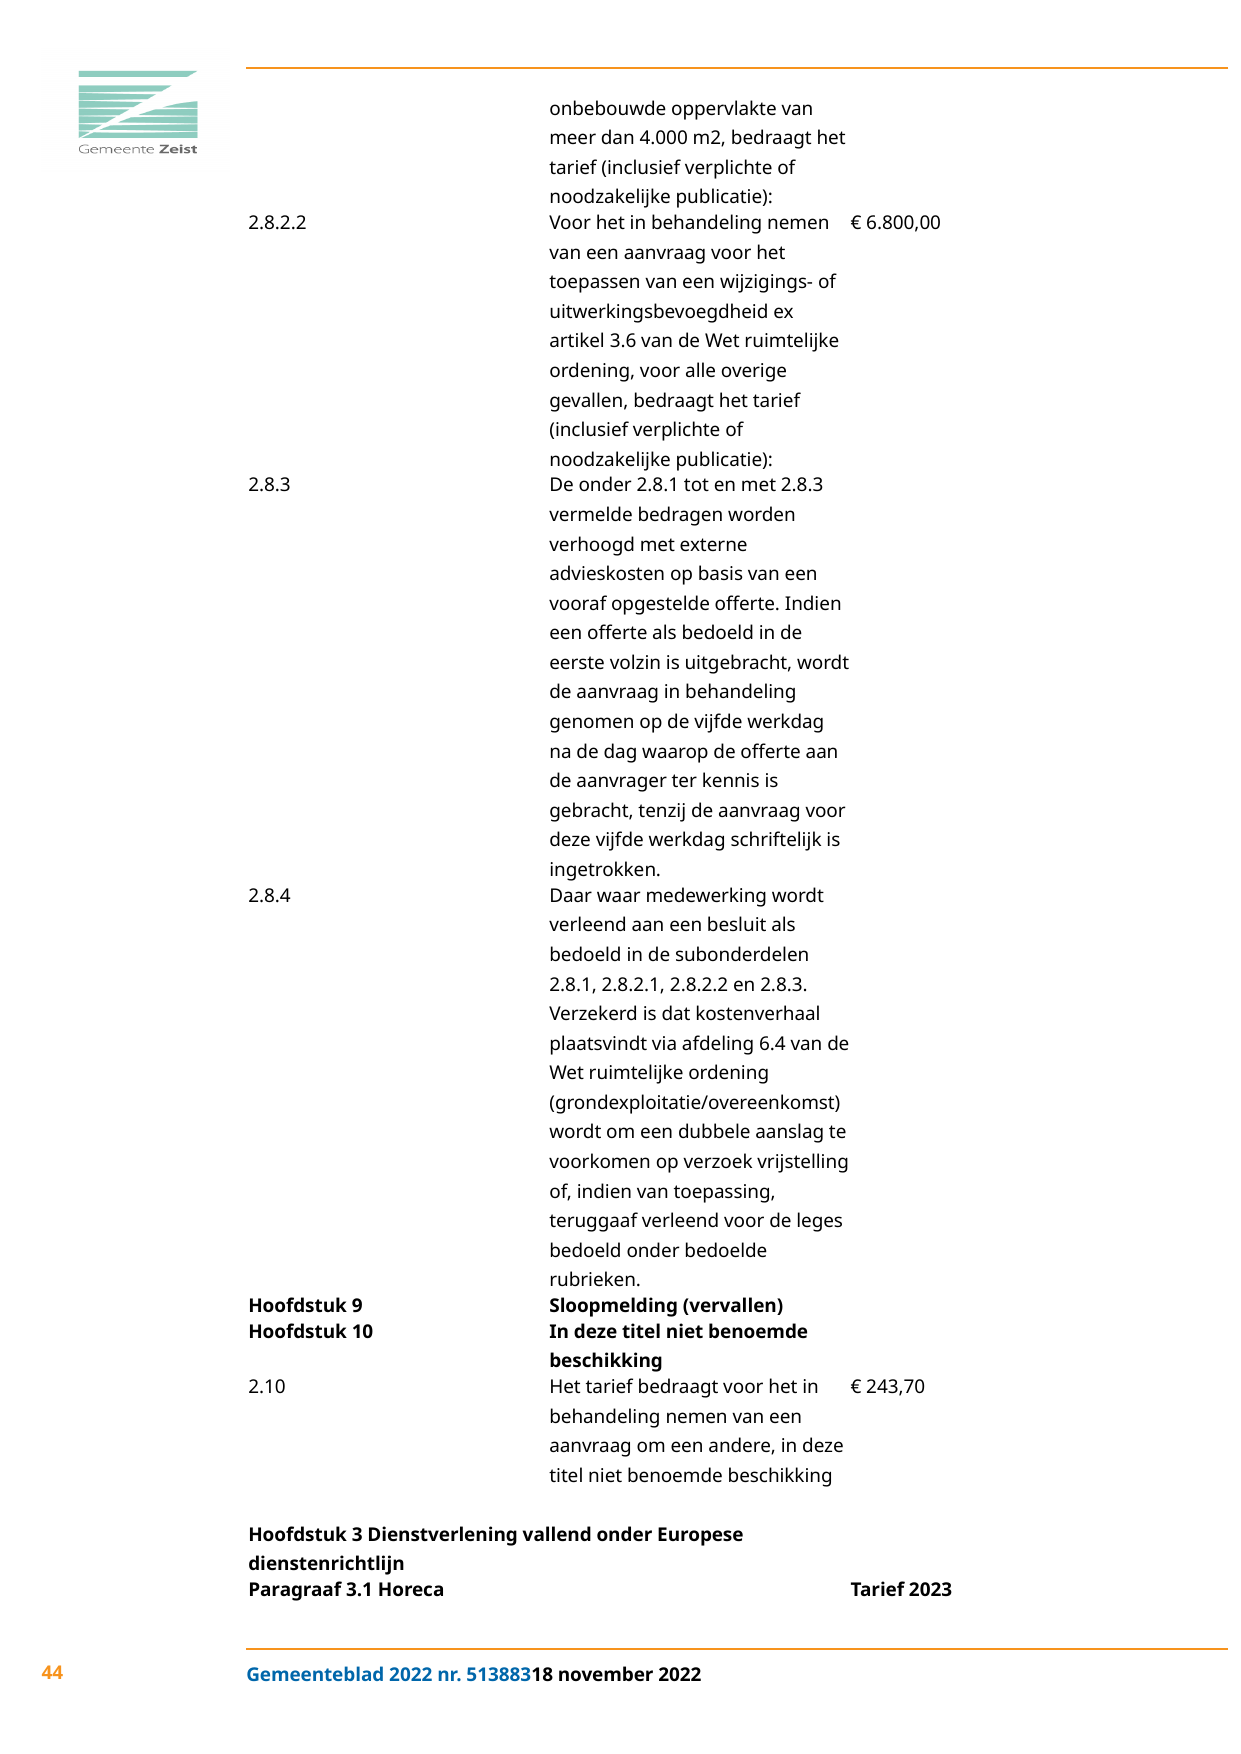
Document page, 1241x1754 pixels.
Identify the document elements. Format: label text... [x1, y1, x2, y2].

table_cell Sloopmelding (vervallen) [549, 1292, 850, 1318]
table_header Hoofdstuk 3 Dienstverlening vallend onder Europese dienstenrichtlijn [248, 1521, 850, 1576]
table_cell onbebouwde oppervlakte van meer dan 4.000 m2, bedraagt het tarief (inclusief verplichte of noodzakelijke publicatie): [549, 95, 850, 209]
table_cell [850, 472, 1152, 882]
table_cell 2.8.4 [248, 882, 549, 1292]
table_cell [850, 1318, 1152, 1373]
table_cell [850, 882, 1152, 1292]
table_cell [248, 95, 549, 209]
table_cell Daar waar medewerking wordt verleend aan een besluit als bedoeld in de subonderdelen 2.8.1, 2.8.2.1, 2.8.2.2 en 2.8.3. Verzekerd is dat kostenverhaal plaatsvindt via afdeling 6.4 van de Wet ruimtelijke ordening (grondexploitatie/overeenkomst) wordt om een dubbele aanslag te voorkomen op verzoek vrijstelling of, indien van toepassing, teruggaaf verleend voor de leges bedoeld onder bedoelde rubrieken. [549, 882, 850, 1292]
table_cell Voor het in behandeling nemen van een aanvraag voor het toepassen van een wijzigings- of uitwerkingsbevoegdheid ex artikel 3.6 van de Wet ruimtelijke ordening, voor alle overige gevallen, bedraagt het tarief (inclusief verplichte of noodzakelijke publicatie): [549, 209, 850, 472]
table_cell 2.8.3 [248, 472, 549, 882]
picture [41, 47, 231, 172]
table_cell Paragraaf 3.1 Horeca [248, 1576, 850, 1602]
table_cell Het tarief bedraagt voor het in behandeling nemen van een aanvraag om een andere, in deze titel niet benoemde beschikking [549, 1373, 850, 1488]
table_header [850, 1521, 1152, 1576]
table_cell De onder 2.8.1 tot en met 2.8.3 vermelde bedragen worden verhoogd met externe advieskosten op basis van een vooraf opgestelde offerte. Indien een offerte als bedoeld in de eerste volzin is uitgebracht, wordt de aanvraag in behandeling genomen op de vijfde werkdag na de dag waarop de offerte aan de aanvrager ter kennis is gebracht, tenzij de aanvraag voor deze vijfde werkdag schriftelijk is ingetrokken. [549, 472, 850, 882]
table_cell 2.10 [248, 1373, 549, 1488]
table_cell € 243,70 [850, 1373, 1152, 1488]
table_cell [850, 1292, 1152, 1318]
table_cell Tarief 2023 [850, 1576, 1152, 1602]
table_cell Hoofdstuk 10 [248, 1318, 549, 1373]
table_cell € 6.800,00 [850, 209, 1152, 472]
table_cell 2.8.2.2 [248, 209, 549, 472]
table_cell Hoofdstuk 9 [248, 1292, 549, 1318]
table_cell [850, 95, 1152, 209]
table_cell In deze titel niet benoemde beschikking [549, 1318, 850, 1373]
